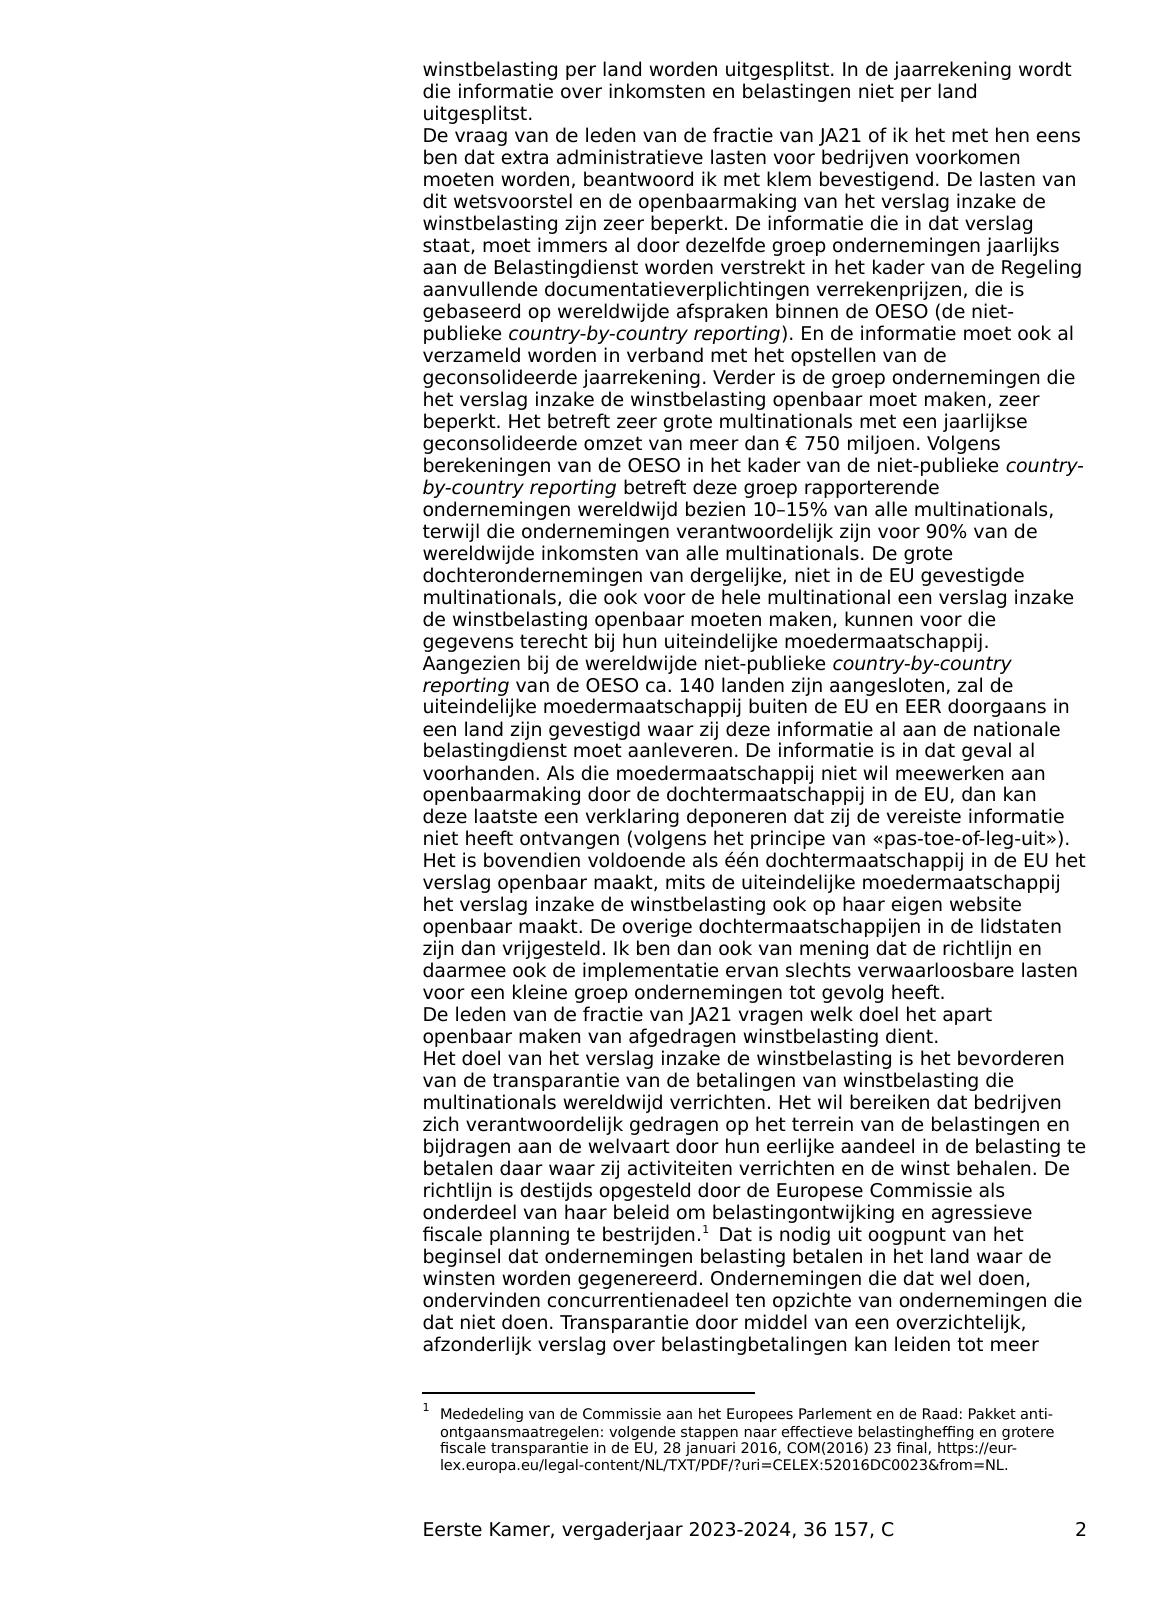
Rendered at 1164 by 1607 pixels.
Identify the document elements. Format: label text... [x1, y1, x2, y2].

text Het doel van het verslag inzake de winstbelasting is het bevorderen van de transparantie van de betalingen van winstbelasting die multinationals wereldwijd verrichten. Het wil bereiken dat bedrijven zich verantwoordelijk gedragen op het terrein van de belastingen en bijdragen aan de welvaart door hun eerlijke aandeel in de belasting te betalen daar waar zij activiteiten verrichten en de winst behalen. De richtlijn is destijds opgesteld door de Europese Commissie als onderdeel van haar beleid om belastingontwijking en agressieve fiscale planning te bestrijden. Dat is nodig uit oogpunt van het beginsel dat ondernemingen belasting betalen in het land waar de winsten worden gegenereerd. Ondernemingen die dat wel doen, ondervinden concurrentienadeel ten opzichte van ondernemingen die dat niet doen. Transparantie door middel van een overzichtelijk, afzonderlijk verslag over belastingbetalingen kan leiden tot meer [422, 1048, 1087, 1356]
text winstbelasting per land worden uitgesplitst. In de jaarrekening wordt die informatie over inkomsten en belastingen niet per land uitgesplitst. [422, 59, 1087, 125]
text De leden van de fractie van JA21 vragen welk doel het apart openbaar maken van afgedragen winstbelasting dient. [422, 1004, 1087, 1048]
text Mededeling van de Commissie aan het Europees Parlement en de Raad: Pakket anti-ontgaansmaatregelen: volgende stappen naar effectieve belastingheffing en grotere fiscale transparantie in de EU, 28 januari 2016, COM(2016) 23 final, https://eur-lex.europa.eu/legal-content/NL/TXT/PDF/?uri=CELEX:52016DC0023&from=NL. [422, 1402, 1087, 1474]
text De vraag van de leden van de fractie van JA21 of ik het met hen eens ben dat extra administratieve lasten voor bedrijven voorkomen moeten worden, beantwoord ik met klem bevestigend. De lasten van dit wetsvoorstel en de openbaarmaking van het verslag inzake de winstbelasting zijn zeer beperkt. De informatie die in dat verslag staat, moet immers al door dezelfde groep ondernemingen jaarlijks aan de Belastingdienst worden verstrekt in het kader van de Regeling aanvullende documentatieverplichtingen verrekenprijzen, die is gebaseerd op wereldwijde afspraken binnen de OESO (de niet-publieke country-by-country reporting). En de informatie moet ook al verzameld worden in verband met het opstellen van de geconsolideerde jaarrekening. Verder is de groep ondernemingen die het verslag inzake de winstbelasting openbaar moet maken, zeer beperkt. Het betreft zeer grote multinationals met een jaarlijkse geconsolideerde omzet van meer dan € 750 miljoen. Volgens berekeningen van de OESO in het kader van de niet-publieke country-by-country reporting betreft deze groep rapporterende ondernemingen wereldwijd bezien 10–15% van alle multinationals, terwijl die ondernemingen verantwoordelijk zijn voor 90% van de wereldwijde inkomsten van alle multinationals. De grote dochterondernemingen van dergelijke, niet in de EU gevestigde multinationals, die ook voor de hele multinational een verslag inzake de winstbelasting openbaar moeten maken, kunnen voor die gegevens terecht bij hun uiteindelijke moedermaatschappij. Aangezien bij de wereldwijde niet-publieke country-by-country reporting van de OESO ca. 140 landen zijn aangesloten, zal de uiteindelijke moedermaatschappij buiten de EU en EER doorgaans in een land zijn gevestigd waar zij deze informatie al aan de nationale belastingdienst moet aanleveren. De informatie is in dat geval al voorhanden. Als die moedermaatschappij niet wil meewerken aan openbaarmaking door de dochtermaatschappij in de EU, dan kan deze laatste een verklaring deponeren dat zij de vereiste informatie niet heeft ontvangen (volgens het principe van «pas-toe-of-leg-uit»). Het is bovendien voldoende als één dochtermaatschappij in de EU het verslag openbaar maakt, mits de uiteindelijke moedermaatschappij het verslag inzake de winstbelasting ook op haar eigen website openbaar maakt. De overige dochtermaatschappijen in de lidstaten zijn dan vrijgesteld. Ik ben dan ook van mening dat de richtlijn en daarmee ook de implementatie ervan slechts verwaarloosbare lasten voor een kleine groep ondernemingen tot gevolg heeft. [422, 125, 1087, 1004]
